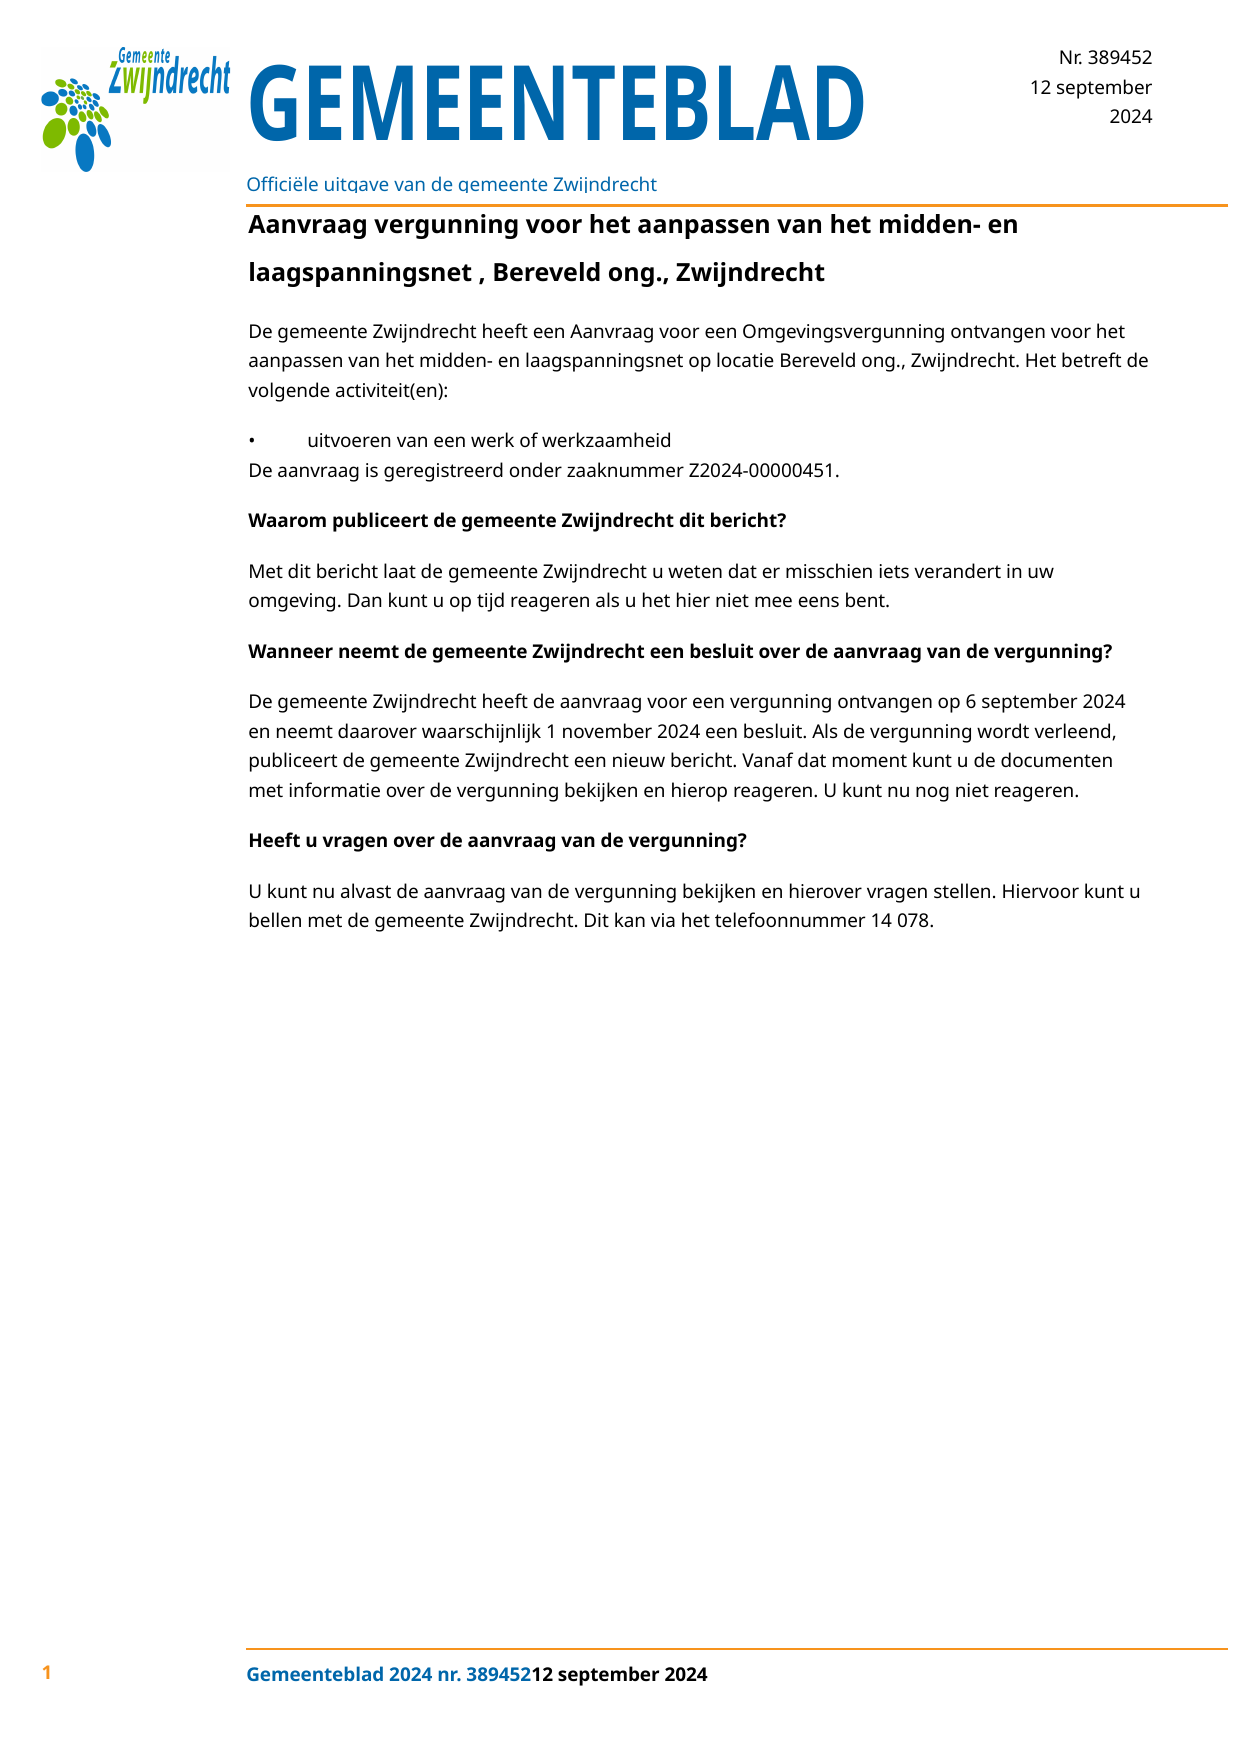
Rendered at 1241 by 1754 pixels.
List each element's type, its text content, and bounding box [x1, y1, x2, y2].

picture [41, 47, 231, 172]
text Heeft u vragen over de aanvraag van de vergunning? [248, 827, 1152, 853]
text Aanvraag vergunning voor het aanpassen van het midden- en laagspanningsnet , Bereveld ong., Zwijndrecht [248, 207, 1152, 288]
text U kunt nu alvast de aanvraag van de vergunning bekijken en hierover vragen stellen. Hiervoor kunt u bellen met de gemeente Zwijndrecht. Dit kan via het telefoonnummer 14 078. [248, 878, 1152, 933]
text De aanvraag is geregistreerd onder zaaknummer Z2024-00000451. [248, 457, 1152, 483]
text Waarom publiceert de gemeente Zwijndrecht dit bericht? [248, 507, 1152, 533]
text De gemeente Zwijndrecht heeft een Aanvraag voor een Omgevingsvergunning ontvangen voor het aanpassen van het midden- en laagspanningsnet op locatie Bereveld ong., Zwijndrecht. Het betreft de volgende activiteit(en): [248, 318, 1152, 403]
text Met dit bericht laat de gemeente Zwijndrecht u weten dat er misschien iets verandert in uw omgeving. Dan kunt u op tijd reageren als u het hier niet mee eens bent. [248, 558, 1152, 613]
list uitvoeren van een werk of werkzaamheid [248, 427, 1152, 453]
text De gemeente Zwijndrecht heeft de aanvraag voor een vergunning ontvangen op 6 september 2024 en neemt daarover waarschijnlijk 1 november 2024 een besluit. Als de vergunning wordt verleend, publiceert de gemeente Zwijndrecht een nieuw bericht. Vanaf dat moment kunt u de documenten met informatie over de vergunning bekijken en hierop reageren. U kunt nu nog niet reageren. [248, 688, 1152, 803]
text Wanneer neemt de gemeente Zwijndrecht een besluit over de aanvraag van de vergunning? [248, 638, 1152, 664]
